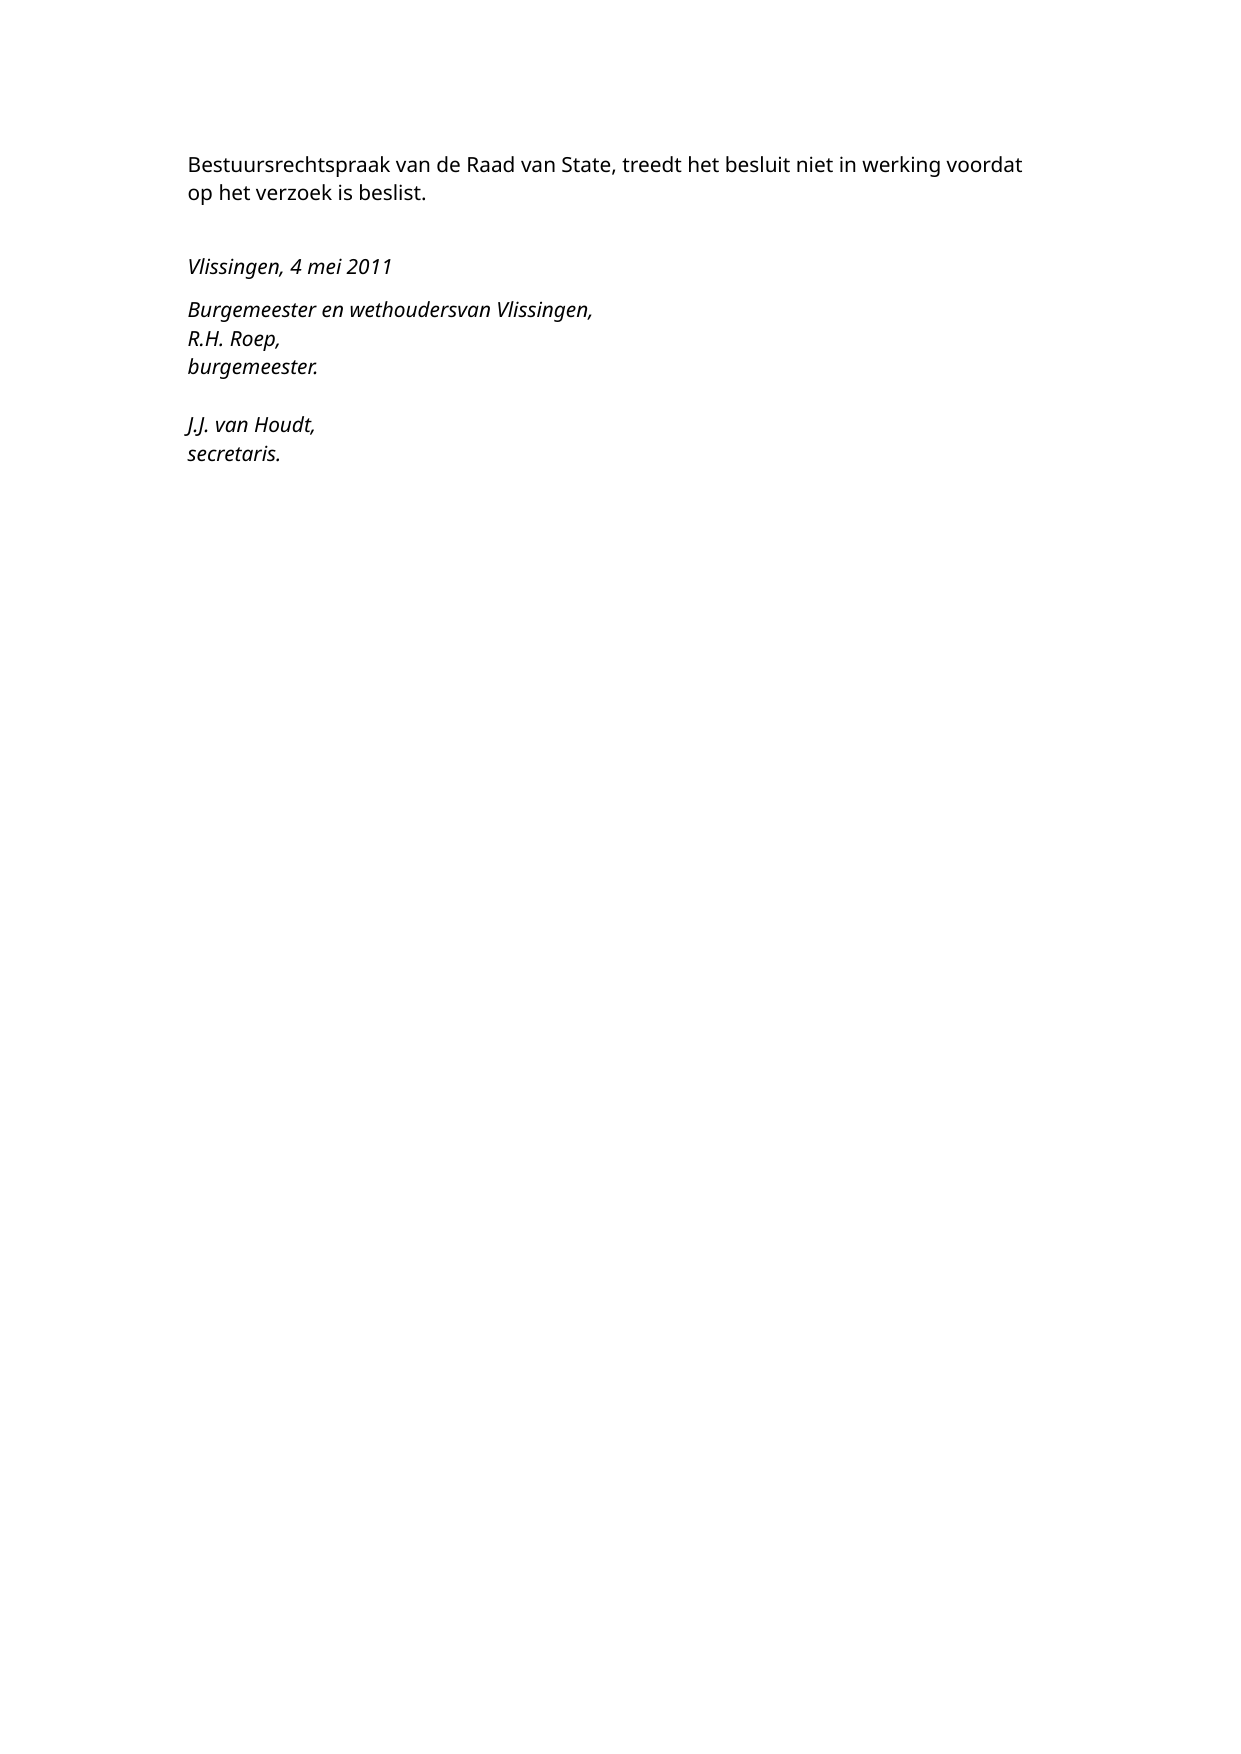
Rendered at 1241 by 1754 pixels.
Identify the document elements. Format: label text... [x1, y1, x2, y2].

text burgemeester. [187, 352, 1053, 381]
text secretaris. [187, 439, 1053, 467]
text R.H. Roep, [187, 324, 1053, 352]
text J.J. van Houdt, [187, 411, 1053, 439]
text Burgemeester en wethoudersvan Vlissingen, [187, 295, 1053, 324]
text Bestuursrechtspraak van de Raad van State, treedt het besluit niet in werking voordat op het verzoek is beslist. [187, 150, 1053, 207]
text Vlissingen, 4 mei 2011 [187, 252, 1053, 280]
